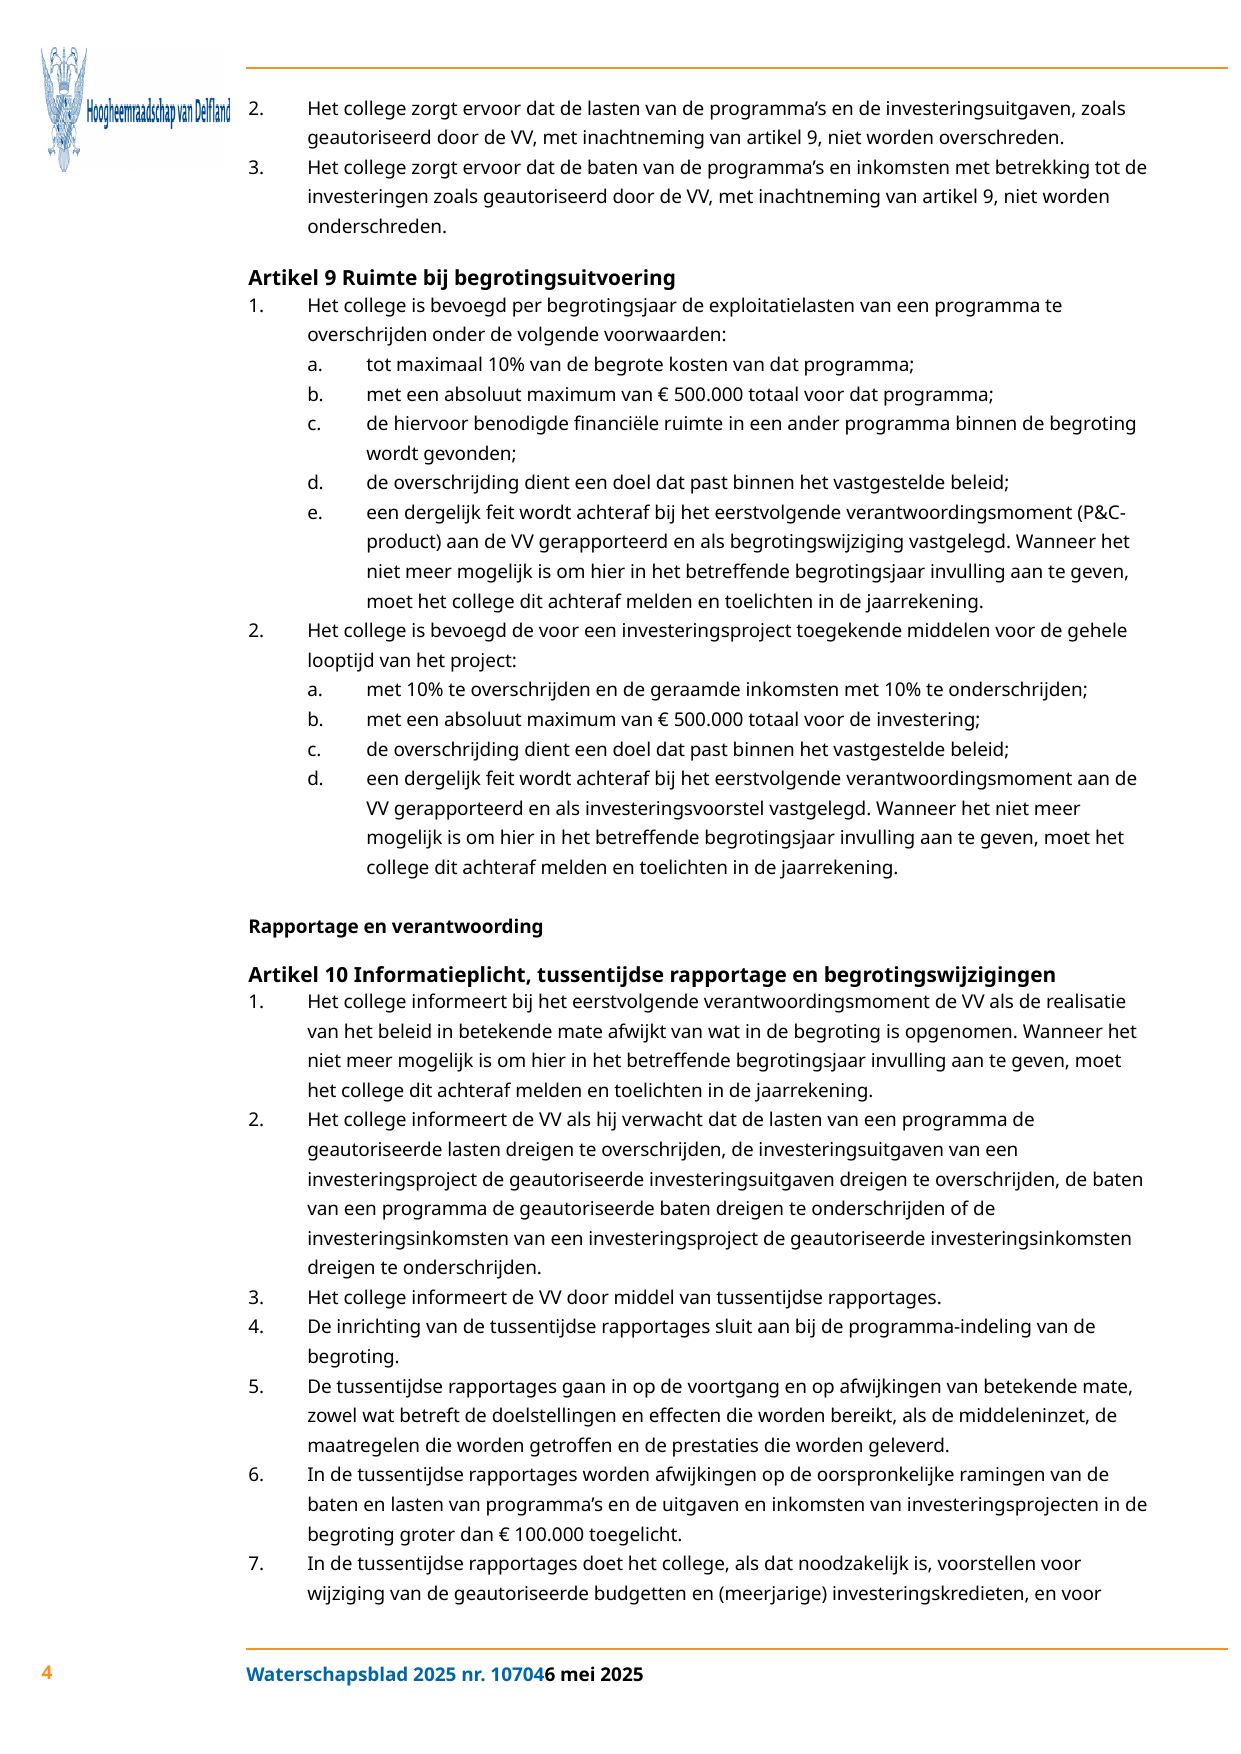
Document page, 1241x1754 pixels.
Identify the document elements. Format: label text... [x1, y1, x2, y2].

text Artikel 9 Ruimte bij begrotingsuitvoering [248, 263, 1152, 292]
list met een absoluut maximum van € 500.000 totaal voor dat programma; [307, 381, 1152, 406]
list Het college zorgt ervoor dat de lasten van de programma’s en de investeringsuitgaven, zoals geautoriseerd door de VV, met inachtneming van artikel 9, niet worden overschreden. [248, 95, 1152, 150]
list De tussentijdse rapportages gaan in op de voortgang en op afwijkingen van betekende mate, zowel wat betreft de doelstellingen en effecten die worden bereikt, als de middeleninzet, de maatregelen die worden getroffen en de prestaties die worden geleverd. [248, 1373, 1152, 1458]
list een dergelijk feit wordt achteraf bij het eerstvolgende verantwoordingsmoment (P&C-product) aan de VV gerapporteerd en als begrotingswijziging vastgelegd. Wanneer het niet meer mogelijk is om hier in het betreffende begrotingsjaar invulling aan te geven, moet het college dit achteraf melden en toelichten in de jaarrekening. [307, 499, 1152, 613]
text Artikel 10 Informatieplicht, tussentijdse rapportage en begrotingswijzigingen [248, 960, 1152, 988]
list In de tussentijdse rapportages doet het college, als dat noodzakelijk is, voorstellen voor wijziging van de geautoriseerde budgetten en (meerjarige) investeringskredieten, en voor [248, 1550, 1152, 1606]
list de overschrijding dient een doel dat past binnen het vastgestelde beleid; [307, 736, 1152, 761]
list Het college is bevoegd de voor een investeringsproject toegekende middelen voor de gehele looptijd van het project: [248, 617, 1152, 673]
list Het college informeert de VV door middel van tussentijdse rapportages. [248, 1284, 1152, 1310]
list In de tussentijdse rapportages worden afwijkingen op de oorspronkelijke ramingen van de baten en lasten van programma’s en de uitgaven en inkomsten van investeringsprojecten in de begroting groter dan € 100.000 toegelicht. [248, 1462, 1152, 1546]
list Het college informeert de VV als hij verwacht dat de lasten van een programma de geautoriseerde lasten dreigen te overschrijden, de investeringsuitgaven van een investeringsproject de geautoriseerde investeringsuitgaven dreigen te overschrijden, de baten van een programma de geautoriseerde baten dreigen te onderschrijden of de investeringsinkomsten van een investeringsproject de geautoriseerde investeringsinkomsten dreigen te onderschrijden. [248, 1107, 1152, 1280]
list de overschrijding dient een doel dat past binnen het vastgestelde beleid; [307, 469, 1152, 495]
list met een absoluut maximum van € 500.000 totaal voor de investering; [307, 706, 1152, 732]
list Het college zorgt ervoor dat de baten van de programma’s en inkomsten met betrekking tot de investeringen zoals geautoriseerd door de VV, met inachtneming van artikel 9, niet worden onderschreden. [248, 154, 1152, 239]
list de hiervoor benodigde financiële ruimte in een ander programma binnen de begroting wordt gevonden; [307, 410, 1152, 466]
picture [41, 47, 231, 172]
list tot maximaal 10% van de begrote kosten van dat programma; [307, 351, 1152, 377]
list Het college is bevoegd per begrotingsjaar de exploitatielasten van een programma te overschrijden onder de volgende voorwaarden: [248, 292, 1152, 347]
list Het college informeert bij het eerstvolgende verantwoordingsmoment de VV als de realisatie van het beleid in betekende mate afwijkt van wat in de begroting is opgenomen. Wanneer het niet meer mogelijk is om hier in het betreffende begrotingsjaar invulling aan te geven, moet het college dit achteraf melden en toelichten in de jaarrekening. [248, 988, 1152, 1103]
text Rapportage en verantwoording [248, 913, 1152, 939]
list een dergelijk feit wordt achteraf bij het eerstvolgende verantwoordingsmoment aan de VV gerapporteerd en als investeringsvoorstel vastgelegd. Wanneer het niet meer mogelijk is om hier in het betreffende begrotingsjaar invulling aan te geven, moet het college dit achteraf melden en toelichten in de jaarrekening. [307, 765, 1152, 880]
list De inrichting van de tussentijdse rapportages sluit aan bij de programma-indeling van de begroting. [248, 1314, 1152, 1369]
list met 10% te overschrijden en de geraamde inkomsten met 10% te onderschrijden; [307, 677, 1152, 702]
